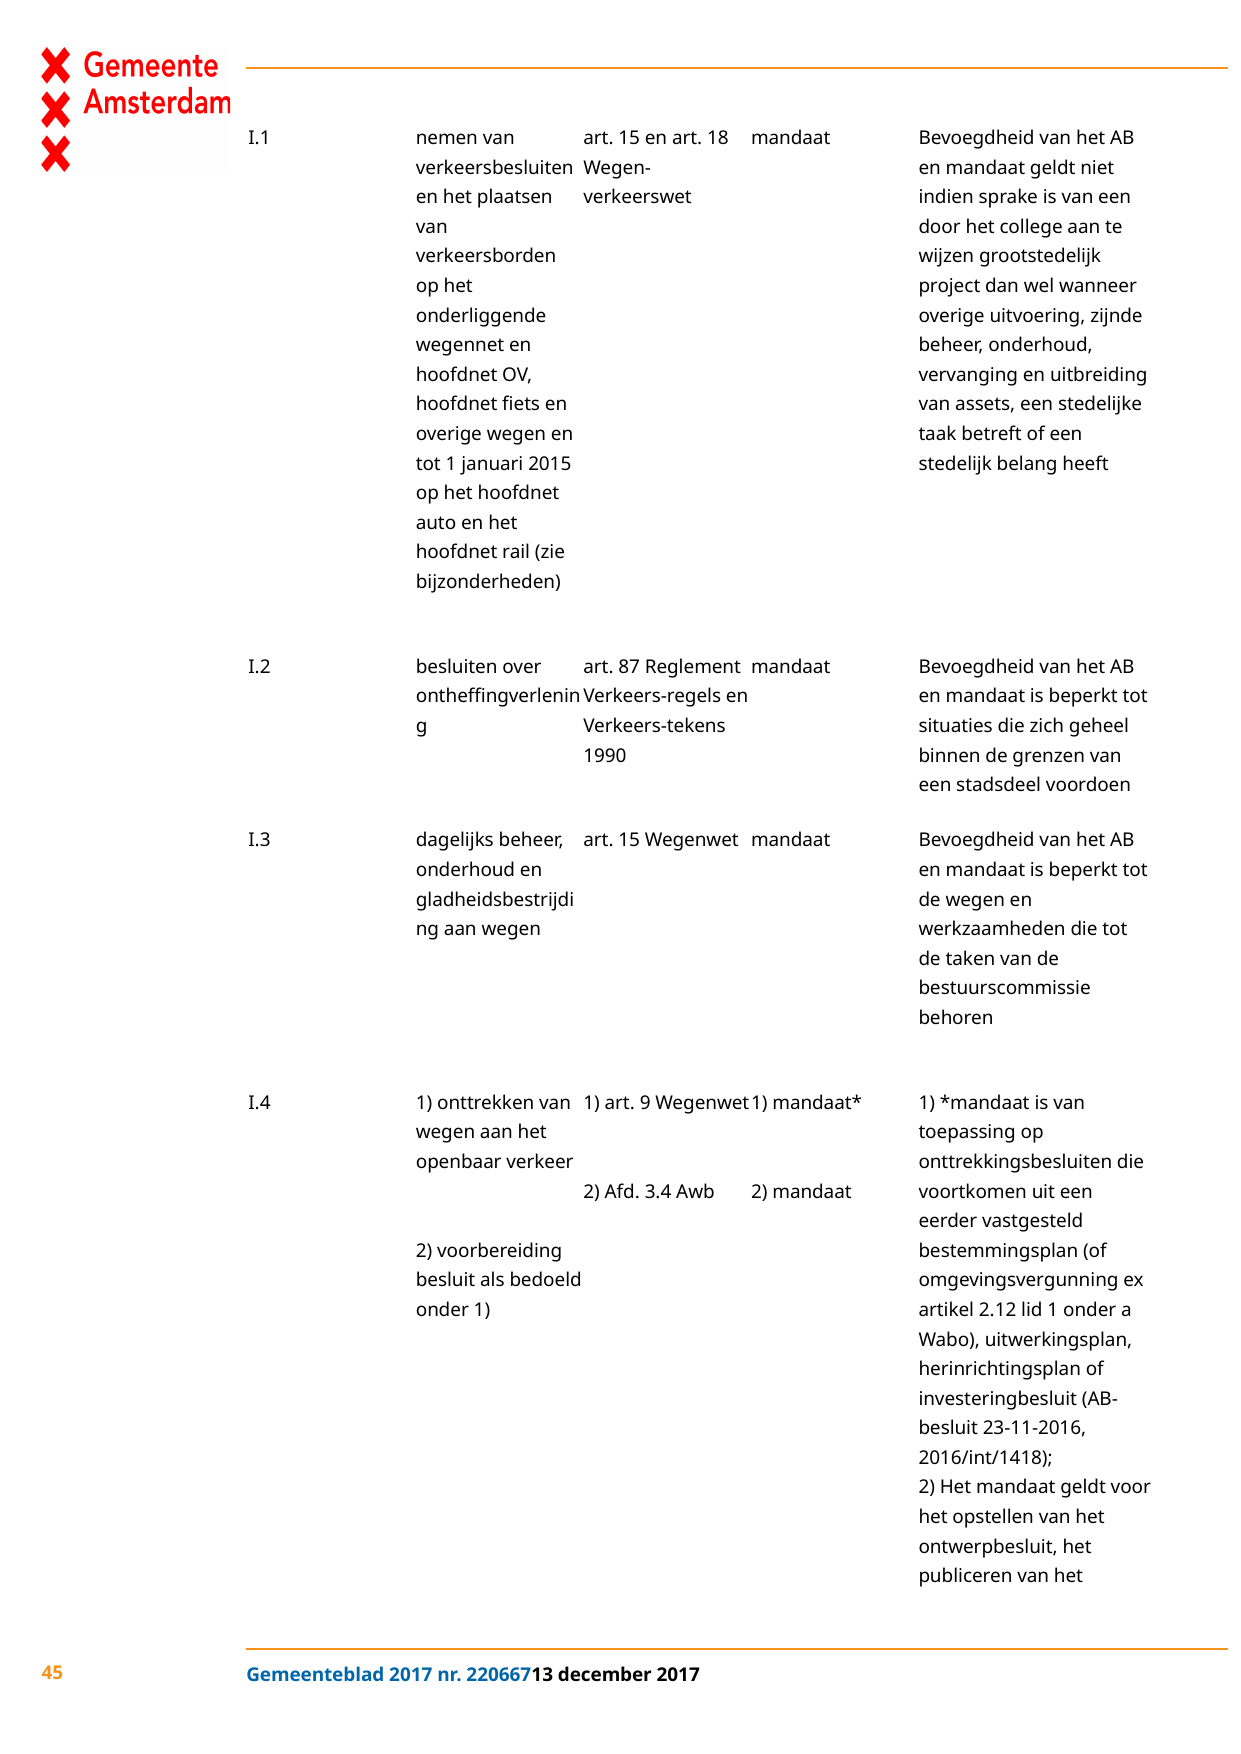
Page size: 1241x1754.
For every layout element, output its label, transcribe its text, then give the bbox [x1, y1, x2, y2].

picture [41, 47, 231, 172]
table_cell Bevoegdheid van het AB en mandaat geldt niet indien sprake is van een door het college aan te wijzen grootstedelijk project dan wel wanneer overige uitvoering, zijnde beheer, onderhoud, vervanging en uitbreiding van assets, een stedelijke taak betreft of een stedelijk belang heeft [918, 95, 1152, 623]
table_cell besluiten over ontheffingverlening [416, 624, 583, 797]
table_cell mandaat [751, 95, 918, 623]
table_cell art. 15 en art. 18 Wegen-verkeerswet [583, 95, 751, 623]
table_cell mandaat [751, 624, 918, 797]
table_cell mandaat [751, 797, 918, 1059]
table_cell 1) art. 9 Wegenwet 2) Afd. 3.4 Awb [583, 1060, 751, 1588]
table_cell I.4 [248, 1060, 416, 1588]
table_cell Bevoegdheid van het AB en mandaat is beperkt tot de wegen en werkzaamheden die tot de taken van de bestuurscommissie behoren [918, 797, 1152, 1059]
table_cell dagelijks beheer, onderhoud en gladheidsbestrijding aan wegen [416, 797, 583, 1059]
table_cell 1) mandaat* 2) mandaat [751, 1060, 918, 1588]
table_cell I.3 [248, 797, 416, 1059]
table_cell I.1 [248, 95, 416, 623]
table_cell Bevoegdheid van het AB en mandaat is beperkt tot situaties die zich geheel binnen de grenzen van een stadsdeel voordoen [918, 624, 1152, 797]
table_cell art. 15 Wegenwet [583, 797, 751, 1059]
table_cell nemen van verkeersbesluiten en het plaatsen van verkeersborden op het onderliggende wegennet en hoofdnet OV, hoofdnet fiets en overige wegen en tot 1 januari 2015 op het hoofdnet auto en het hoofdnet rail (zie bijzonderheden) [416, 95, 583, 623]
table_cell 1) onttrekken van wegen aan het openbaar verkeer 2) voorbereiding besluit als bedoeld onder 1) [416, 1060, 583, 1588]
table_cell 1) *mandaat is van toepassing op onttrekkingsbesluiten die voortkomen uit een eerder vastgesteld bestemmingsplan (of omgevingsvergunning ex artikel 2.12 lid 1 onder a Wabo), uitwerkingsplan, herinrichtingsplan of investeringbesluit (AB-besluit 23-11-2016, 2016/int/1418); 2) Het mandaat geldt voor het opstellen van het ontwerpbesluit, het publiceren van het [918, 1060, 1152, 1588]
table_cell art. 87 Reglement Verkeers-regels en Verkeers-tekens 1990 [583, 624, 751, 797]
table_cell I.2 [248, 624, 416, 797]
